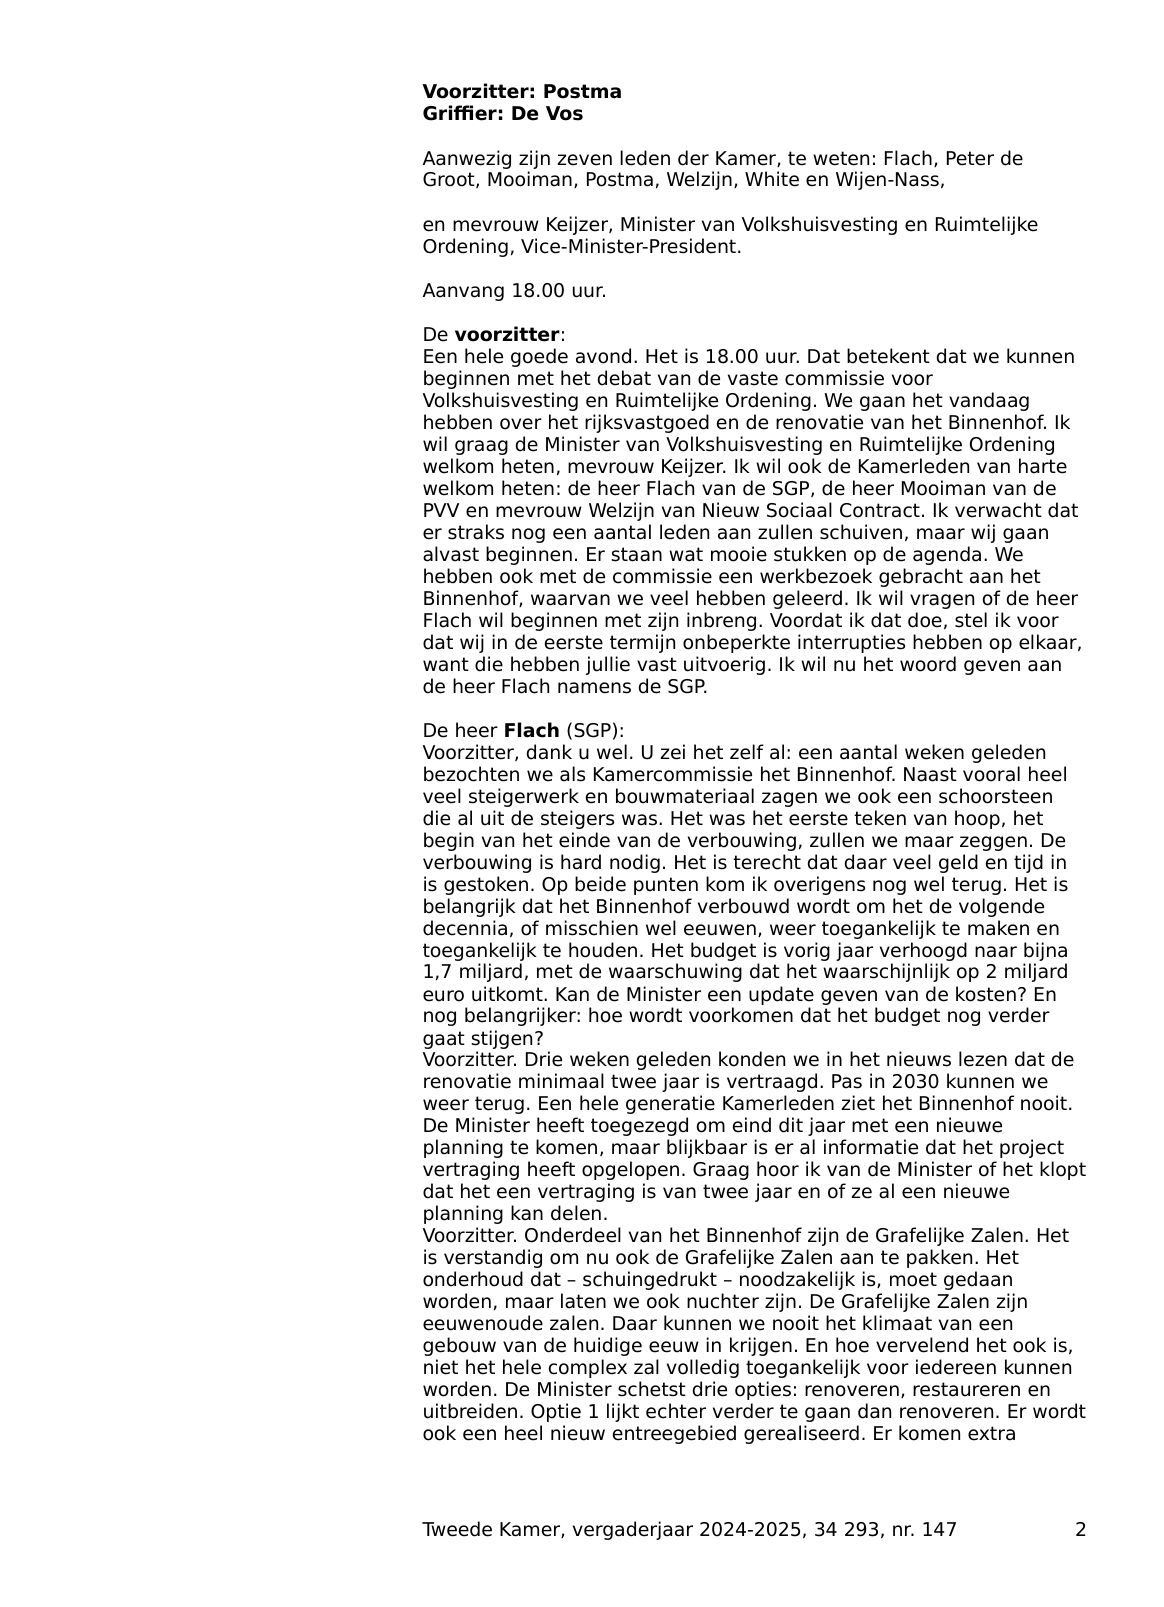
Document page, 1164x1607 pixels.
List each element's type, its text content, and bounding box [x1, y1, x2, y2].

text Griffier: De Vos [422, 103, 1087, 125]
text Een hele goede avond. Het is 18.00 uur. Dat betekent dat we kunnen beginnen met het debat van de vaste commissie voor Volkshuisvesting en Ruimtelijke Ordening. We gaan het vandaag hebben over het rijksvastgoed en de renovatie van het Binnenhof. Ik wil graag de Minister van Volkshuisvesting en Ruimtelijke Ordening welkom heten, mevrouw Keijzer. Ik wil ook de Kamerleden van harte welkom heten: de heer Flach van de SGP, de heer Mooiman van de PVV en mevrouw Welzijn van Nieuw Sociaal Contract. Ik verwacht dat er straks nog een aantal leden aan zullen schuiven, maar wij gaan alvast beginnen. Er staan wat mooie stukken op de agenda. We hebben ook met de commissie een werkbezoek gebracht aan het Binnenhof, waarvan we veel hebben geleerd. Ik wil vragen of de heer Flach wil beginnen met zijn inbreng. Voordat ik dat doe, stel ik voor dat wij in de eerste termijn onbeperkte interrupties hebben op elkaar, want die hebben jullie vast uitvoerig. Ik wil nu het woord geven aan de heer Flach namens de SGP. [422, 346, 1087, 697]
text Voorzitter. Drie weken geleden konden we in het nieuws lezen dat de renovatie minimaal twee jaar is vertraagd. Pas in 2030 kunnen we weer terug. Een hele generatie Kamerleden ziet het Binnenhof nooit. De Minister heeft toegezegd om eind dit jaar met een nieuwe planning te komen, maar blijkbaar is er al informatie dat het project vertraging heeft opgelopen. Graag hoor ik van de Minister of het klopt dat het een vertraging is van twee jaar en of ze al een nieuwe planning kan delen. [422, 1049, 1087, 1225]
text Voorzitter, dank u wel. U zei het zelf al: een aantal weken geleden bezochten we als Kamercommissie het Binnenhof. Naast vooral heel veel steigerwerk en bouwmateriaal zagen we ook een schoorsteen die al uit de steigers was. Het was het eerste teken van hoop, het begin van het einde van de verbouwing, zullen we maar zeggen. De verbouwing is hard nodig. Het is terecht dat daar veel geld en tijd in is gestoken. Op beide punten kom ik overigens nog wel terug. Het is belangrijk dat het Binnenhof verbouwd wordt om het de volgende decennia, of misschien wel eeuwen, weer toegankelijk te maken en toegankelijk te houden. Het budget is vorig jaar verhoogd naar bijna 1,7 miljard, met de waarschuwing dat het waarschijnlijk op 2 miljard euro uitkomt. Kan de Minister een update geven van de kosten? En nog belangrijker: hoe wordt voorkomen dat het budget nog verder gaat stijgen? [422, 742, 1087, 1049]
text en mevrouw Keijzer, Minister van Volkshuisvesting en Ruimtelijke Ordening, Vice-Minister-President. [422, 213, 1087, 257]
text Aanvang 18.00 uur. [422, 280, 1087, 302]
text Voorzitter. Onderdeel van het Binnenhof zijn de Grafelijke Zalen. Het is verstandig om nu ook de Grafelijke Zalen aan te pakken. Het onderhoud dat – schuingedrukt – noodzakelijk is, moet gedaan worden, maar laten we ook nuchter zijn. De Grafelijke Zalen zijn eeuwenoude zalen. Daar kunnen we nooit het klimaat van een gebouw van de huidige eeuw in krijgen. En hoe vervelend het ook is, niet het hele complex zal volledig toegankelijk voor iedereen kunnen worden. De Minister schetst drie opties: renoveren, restaureren en uitbreiden. Optie 1 lijkt echter verder te gaan dan renoveren. Er wordt ook een heel nieuw entreegebied gerealiseerd. Er komen extra [422, 1225, 1087, 1445]
text De voorzitter: [422, 324, 1087, 346]
text Voorzitter: Postma [422, 81, 1087, 103]
text De heer Flach (SGP): [422, 720, 1087, 742]
text Aanwezig zijn zeven leden der Kamer, te weten: Flach, Peter de Groot, Mooiman, Postma, Welzijn, White en Wijen-Nass, [422, 147, 1087, 191]
